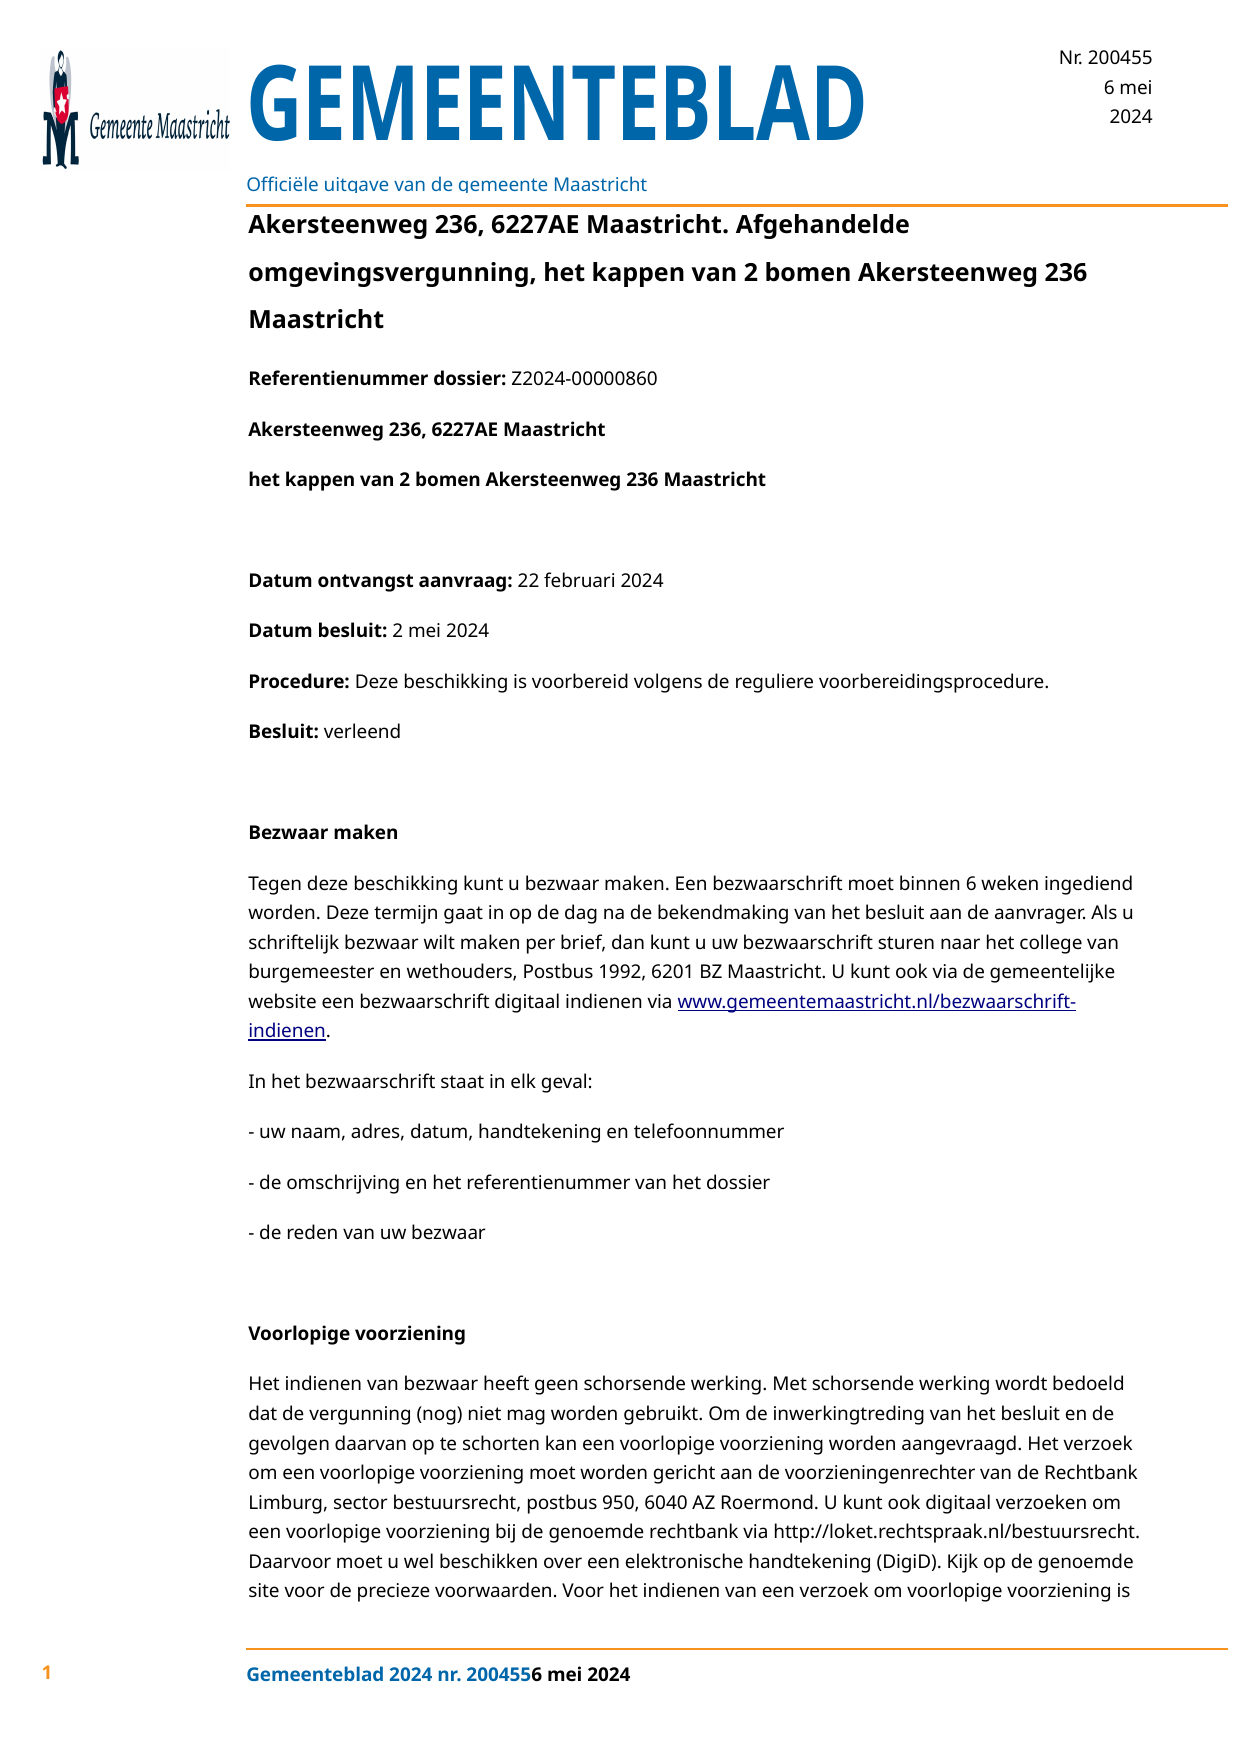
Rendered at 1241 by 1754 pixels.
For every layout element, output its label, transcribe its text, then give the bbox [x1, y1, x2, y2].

text Besluit: verleend [248, 718, 1152, 744]
text Akersteenweg 236, 6227AE Maastricht. Afgehandelde omgevingsvergunning, het kappen van 2 bomen Akersteenweg 236 Maastricht [248, 207, 1152, 336]
text Akersteenweg 236, 6227AE Maastricht [248, 416, 1152, 442]
text - de reden van uw bezwaar [248, 1219, 1152, 1245]
text het kappen van 2 bomen Akersteenweg 236 Maastricht [248, 466, 1152, 492]
text Datum besluit: 2 mei 2024 [248, 618, 1152, 643]
text - uw naam, adres, datum, handtekening en telefoonnummer [248, 1118, 1152, 1144]
text Bezwaar maken [248, 819, 1152, 845]
text - de omschrijving en het referentienummer van het dossier [248, 1169, 1152, 1194]
picture [41, 47, 231, 172]
text In het bezwaarschrift staat in elk geval: [248, 1068, 1152, 1094]
text Het indienen van bezwaar heeft geen schorsende werking. Met schorsende werking wordt bedoeld dat de vergunning (nog) niet mag worden gebruikt. Om de inwerkingtreding van het besluit en de gevolgen daarvan op te schorten kan een voorlopige voorziening worden aangevraagd. Het verzoek om een voorlopige voorziening moet worden gericht aan de voorzieningenrechter van de Rechtbank Limburg, sector bestuursrecht, postbus 950, 6040 AZ Roermond. U kunt ook digitaal verzoeken om een voorlopige voorziening bij de genoemde rechtbank via http://loket.rechtspraak.nl/bestuursrecht. Daarvoor moet u wel beschikken over een elektronische handtekening (DigiD). Kijk op de genoemde site voor de precieze voorwaarden. Voor het indienen van een verzoek om voorlopige voorziening is [248, 1371, 1152, 1603]
text Voorlopige voorziening [248, 1320, 1152, 1346]
text Datum ontvangst aanvraag: 22 februari 2024 [248, 567, 1152, 593]
text Tegen deze beschikking kunt u bezwaar maken. Een bezwaarschrift moet binnen 6 weken ingediend worden. Deze termijn gaat in op de dag na de bekendmaking van het besluit aan de aanvrager. Als u schriftelijk bezwaar wilt maken per brief, dan kunt u uw bezwaarschrift sturen naar het college van burgemeester en wethouders, Postbus 1992, 6201 BZ Maastricht. U kunt ook via de gemeentelijke website een bezwaarschrift digitaal indienen via www.gemeentemaastricht.nl/bezwaarschrift-indienen. [248, 870, 1152, 1043]
text Referentienummer dossier: Z2024-00000860 [248, 366, 1152, 391]
text Procedure: Deze beschikking is voorbereid volgens de reguliere voorbereidingsprocedure. [248, 668, 1152, 694]
